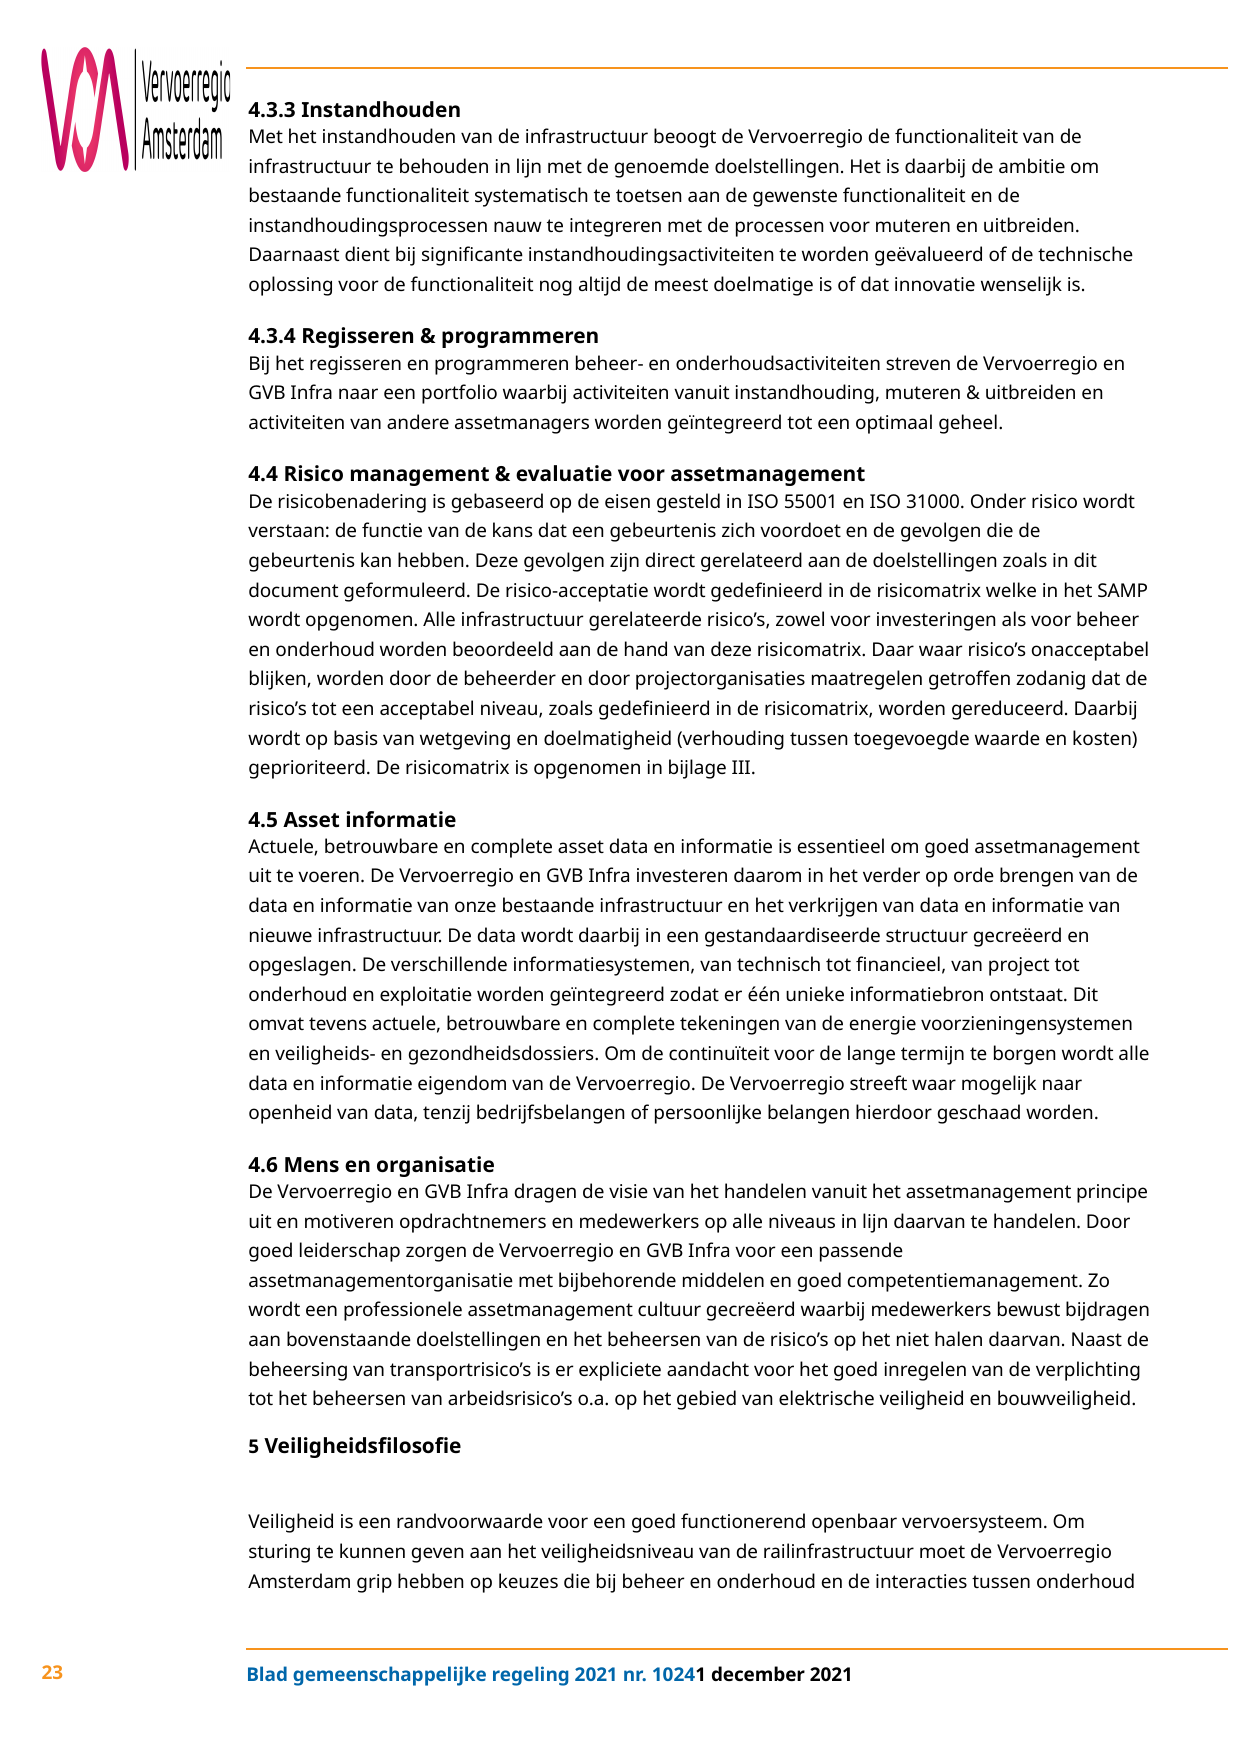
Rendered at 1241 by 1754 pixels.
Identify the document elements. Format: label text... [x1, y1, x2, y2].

text 4.4 Risico management & evaluatie voor assetmanagement [248, 459, 1152, 488]
text 4.3.3 Instandhouden [248, 95, 1152, 123]
picture [41, 47, 231, 172]
text 4.6 Mens en organisatie [248, 1150, 1152, 1178]
text Actuele, betrouwbare en complete asset data en informatie is essentieel om goed assetmanagement uit te voeren. De Vervoerregio en GVB Infra investeren daarom in het verder op orde brengen van de data en informatie van onze bestaande infrastructuur en het verkrijgen van data en informatie van nieuwe infrastructuur. De data wordt daarbij in een gestandaardiseerde structuur gecreëerd en opgeslagen. De verschillende informatiesystemen, van technisch tot financieel, van project tot onderhoud en exploitatie worden geïntegreerd zodat er één unieke informatiebron ontstaat. Dit omvat tevens actuele, betrouwbare en complete tekeningen van de energie voorzieningensystemen en veiligheids- en gezondheidsdossiers. Om de continuïteit voor de lange termijn te borgen wordt alle data en informatie eigendom van de Vervoerregio. De Vervoerregio streeft waar mogelijk naar openheid van data, tenzij bedrijfsbelangen of persoonlijke belangen hierdoor geschaad worden. [248, 833, 1152, 1125]
text Veiligheid is een randvoorwaarde voor een goed functionerend openbaar vervoersysteem. Om sturing te kunnen geven aan het veiligheidsniveau van de railinfrastructuur moet de Vervoerregio Amsterdam grip hebben op keuzes die bij beheer en onderhoud en de interacties tussen onderhoud [248, 1509, 1152, 1593]
text De Vervoerregio en GVB Infra dragen de visie van het handelen vanuit het assetmanagement principe uit en motiveren opdrachtnemers en medewerkers op alle niveaus in lijn daarvan te handelen. Door goed leiderschap zorgen de Vervoerregio en GVB Infra voor een passende assetmanagementorganisatie met bijbehorende middelen en goed competentiemanagement. Zo wordt een professionele assetmanagement cultuur gecreëerd waarbij medewerkers bewust bijdragen aan bovenstaande doelstellingen en het beheersen van de risico’s op het niet halen daarvan. Naast de beheersing van transportrisico’s is er expliciete aandacht voor het goed inregelen van de verplichting tot het beheersen van arbeidsrisico’s o.a. op het gebied van elektrische veiligheid en bouwveiligheid. [248, 1178, 1152, 1411]
text De risicobenadering is gebaseerd op de eisen gesteld in ISO 55001 en ISO 31000. Onder risico wordt verstaan: de functie van de kans dat een gebeurtenis zich voordoet en de gevolgen die de gebeurtenis kan hebben. Deze gevolgen zijn direct gerelateerd aan de doelstellingen zoals in dit document geformuleerd. De risico-acceptatie wordt gedefinieerd in de risicomatrix welke in het SAMP wordt opgenomen. Alle infrastructuur gerelateerde risico’s, zowel voor investeringen als voor beheer en onderhoud worden beoordeeld aan de hand van deze risicomatrix. Daar waar risico’s onacceptabel blijken, worden door de beheerder en door projectorganisaties maatregelen getroffen zodanig dat de risico’s tot een acceptabel niveau, zoals gedefinieerd in de risicomatrix, worden gereduceerd. Daarbij wordt op basis van wetgeving en doelmatigheid (verhouding tussen toegevoegde waarde en kosten) geprioriteerd. De risicomatrix is opgenomen in bijlage III. [248, 488, 1152, 780]
text Met het instandhouden van de infrastructuur beoogt de Vervoerregio de functionaliteit van de infrastructuur te behouden in lijn met de genoemde doelstellingen. Het is daarbij de ambitie om bestaande functionaliteit systematisch te toetsen aan de gewenste functionaliteit en de instandhoudingsprocessen nauw te integreren met de processen voor muteren en uitbreiden. Daarnaast dient bij significante instandhoudingsactiviteiten te worden geëvalueerd of de technische oplossing voor de functionaliteit nog altijd de meest doelmatige is of dat innovatie wenselijk is. [248, 123, 1152, 297]
text Bij het regisseren en programmeren beheer- en onderhoudsactiviteiten streven de Vervoerregio en GVB Infra naar een portfolio waarbij activiteiten vanuit instandhouding, muteren & uitbreiden en activiteiten van andere assetmanagers worden geïntegreerd tot een optimaal geheel. [248, 350, 1152, 435]
text 5 Veiligheidsfilosofie [248, 1431, 1152, 1459]
text 4.5 Asset informatie [248, 805, 1152, 833]
text 4.3.4 Regisseren & programmeren [248, 322, 1152, 350]
